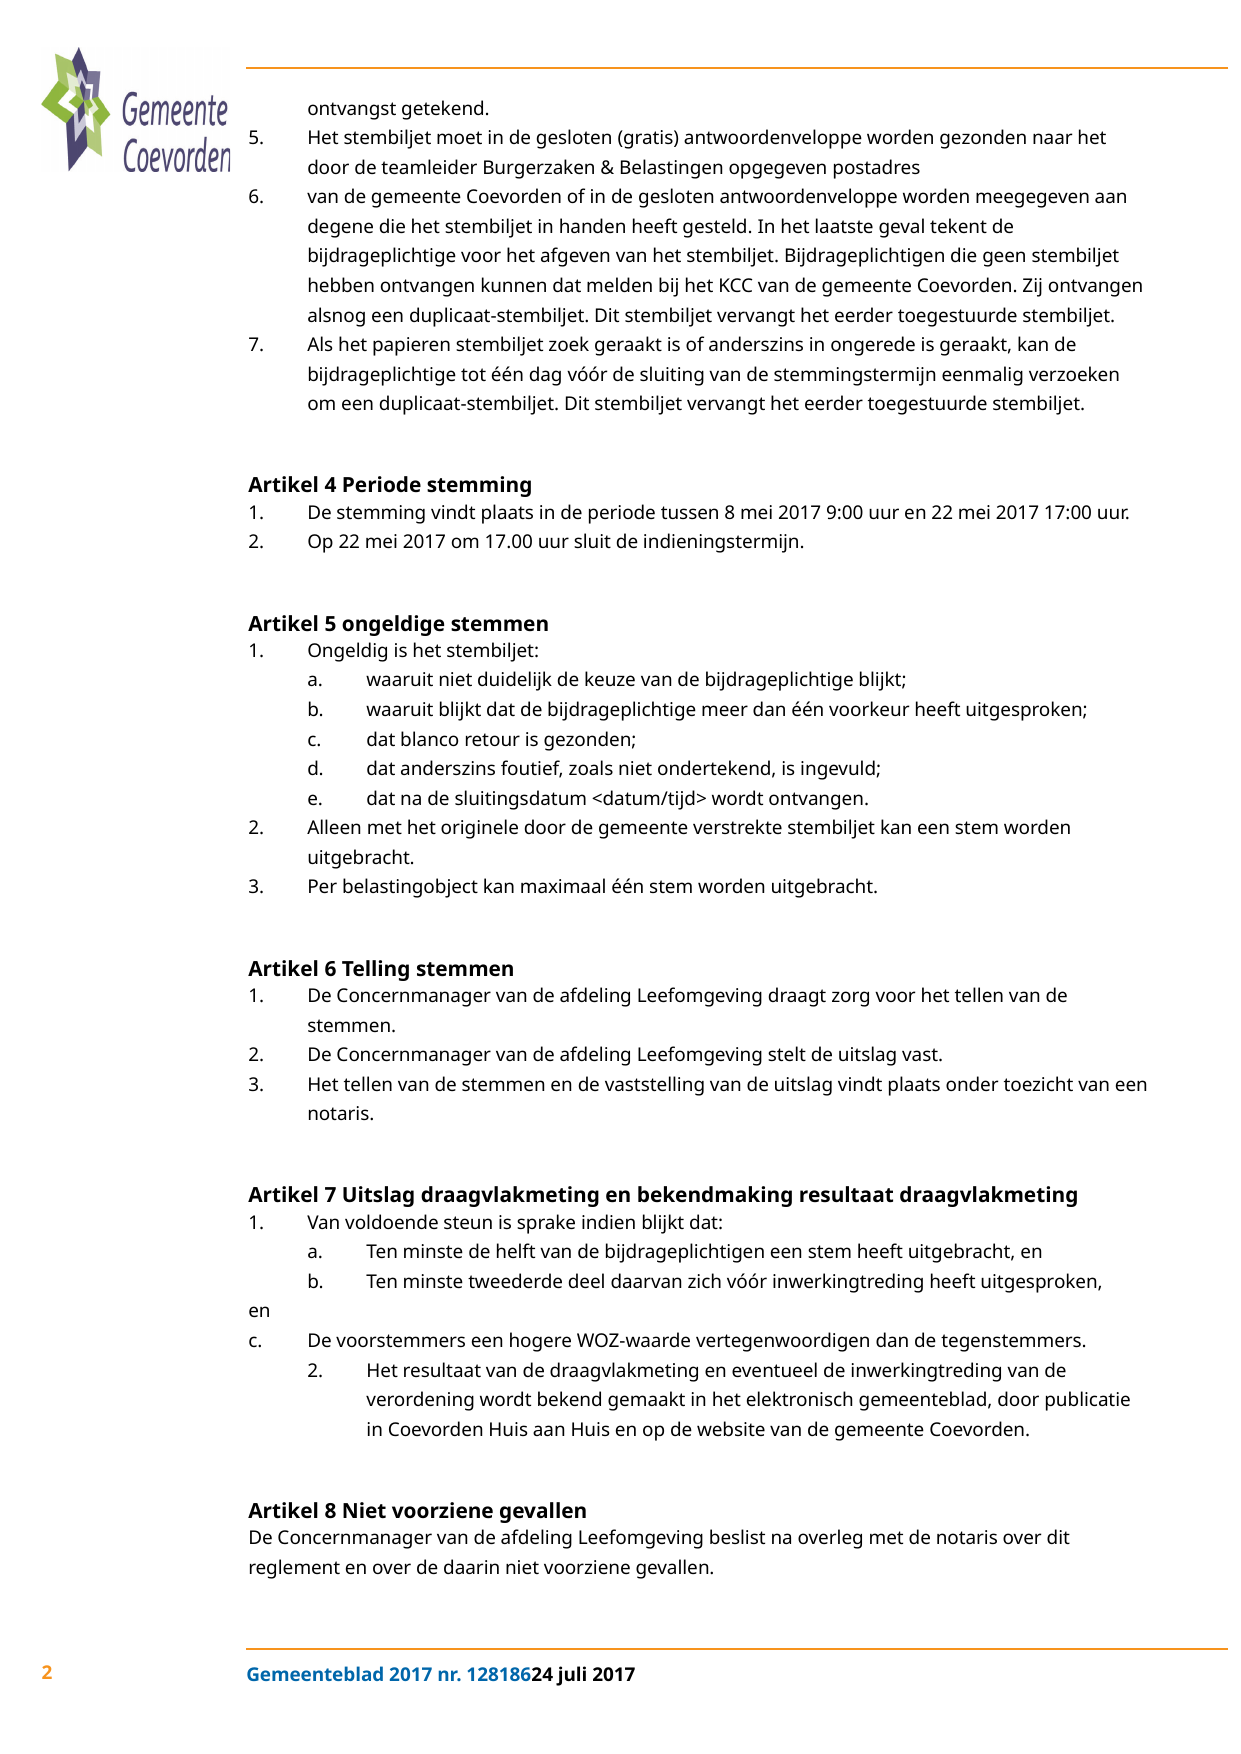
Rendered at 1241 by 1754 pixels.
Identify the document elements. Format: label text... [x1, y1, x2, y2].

list Ten minste de helft van de bijdrageplichtigen een stem heeft uitgebracht, en [307, 1238, 1152, 1264]
list van de gemeente Coevorden of in de gesloten antwoordenveloppe worden meegegeven aan degene die het stembiljet in handen heeft gesteld. In het laatste geval tekent de bijdrageplichtige voor het afgeven van het stembiljet. Bijdrageplichtigen die geen stembiljet hebben ontvangen kunnen dat melden bij het KCC van de gemeente Coevorden. Zij ontvangen alsnog een duplicaat-stembiljet. Dit stembiljet vervangt het eerder toegestuurde stembiljet. [248, 183, 1152, 328]
list waaruit blijkt dat de bijdrageplichtige meer dan één voorkeur heeft uitgesproken; [307, 696, 1152, 722]
text Artikel 7 Uitslag draagvlakmeting en bekendmaking resultaat draagvlakmeting [248, 1181, 1152, 1209]
text Artikel 8 Niet voorziene gevallen [248, 1496, 1152, 1524]
text Artikel 6 Telling stemmen [248, 954, 1152, 982]
list dat na de sluitingsdatum <datum/tijd> wordt ontvangen. [307, 785, 1152, 811]
text Artikel 5 ongeldige stemmen [248, 609, 1152, 637]
list Op 22 mei 2017 om 17.00 uur sluit de indieningstermijn. [248, 529, 1152, 554]
list Ten minste tweederde deel daarvan zich vóór inwerkingtreding heeft uitgesproken, [307, 1268, 1152, 1294]
list Van voldoende steun is sprake indien blijkt dat: [248, 1209, 1152, 1235]
list De Concernmanager van de afdeling Leefomgeving stelt de uitslag vast. [248, 1041, 1152, 1067]
list dat blanco retour is gezonden; [307, 726, 1152, 752]
list waaruit niet duidelijk de keuze van de bijdrageplichtige blijkt; [307, 667, 1152, 692]
list De stemming vindt plaats in de periode tussen 8 mei 2017 9:00 uur en 22 mei 2017 17:00 uur. [248, 499, 1152, 525]
list Per belastingobject kan maximaal één stem worden uitgebracht. [248, 874, 1152, 899]
list Het tellen van de stemmen en de vaststelling van de uitslag vindt plaats onder toezicht van een notaris. [248, 1071, 1152, 1126]
list Als het papieren stembiljet zoek geraakt is of anderszins in ongerede is geraakt, kan de bijdrageplichtige tot één dag vóór de sluiting van de stemmingstermijn eenmalig verzoeken om een duplicaat-stembiljet. Dit stembiljet vervangt het eerder toegestuurde stembiljet. [248, 331, 1152, 416]
list Het stembiljet moet in de gesloten (gratis) antwoordenveloppe worden gezonden naar het door de teamleider Burgerzaken & Belastingen opgegeven postadres [248, 124, 1152, 180]
picture [41, 47, 231, 172]
list Ongeldig is het stembiljet: [248, 637, 1152, 663]
list De voorstemmers een hogere WOZ-waarde vertegenwoordigen dan de tegenstemmers. [248, 1327, 1152, 1353]
list Het resultaat van de draagvlakmeting en eventueel de inwerkingtreding van de verordening wordt bekend gemaakt in het elektronisch gemeenteblad, door publicatie in Coevorden Huis aan Huis en op de website van de gemeente Coevorden. [307, 1357, 1152, 1442]
list dat anderszins foutief, zoals niet ondertekend, is ingevuld; [307, 755, 1152, 781]
text Artikel 4 Periode stemming [248, 471, 1152, 499]
list ontvangst getekend. [248, 95, 1152, 121]
list Alleen met het originele door de gemeente verstrekte stembiljet kan een stem worden uitgebracht. [248, 814, 1152, 870]
text De Concernmanager van de afdeling Leefomgeving beslist na overleg met de notaris over dit reglement en over de daarin niet voorziene gevallen. [248, 1524, 1152, 1580]
list De Concernmanager van de afdeling Leefomgeving draagt zorg voor het tellen van de stemmen. [248, 982, 1152, 1037]
text en [248, 1298, 1152, 1323]
